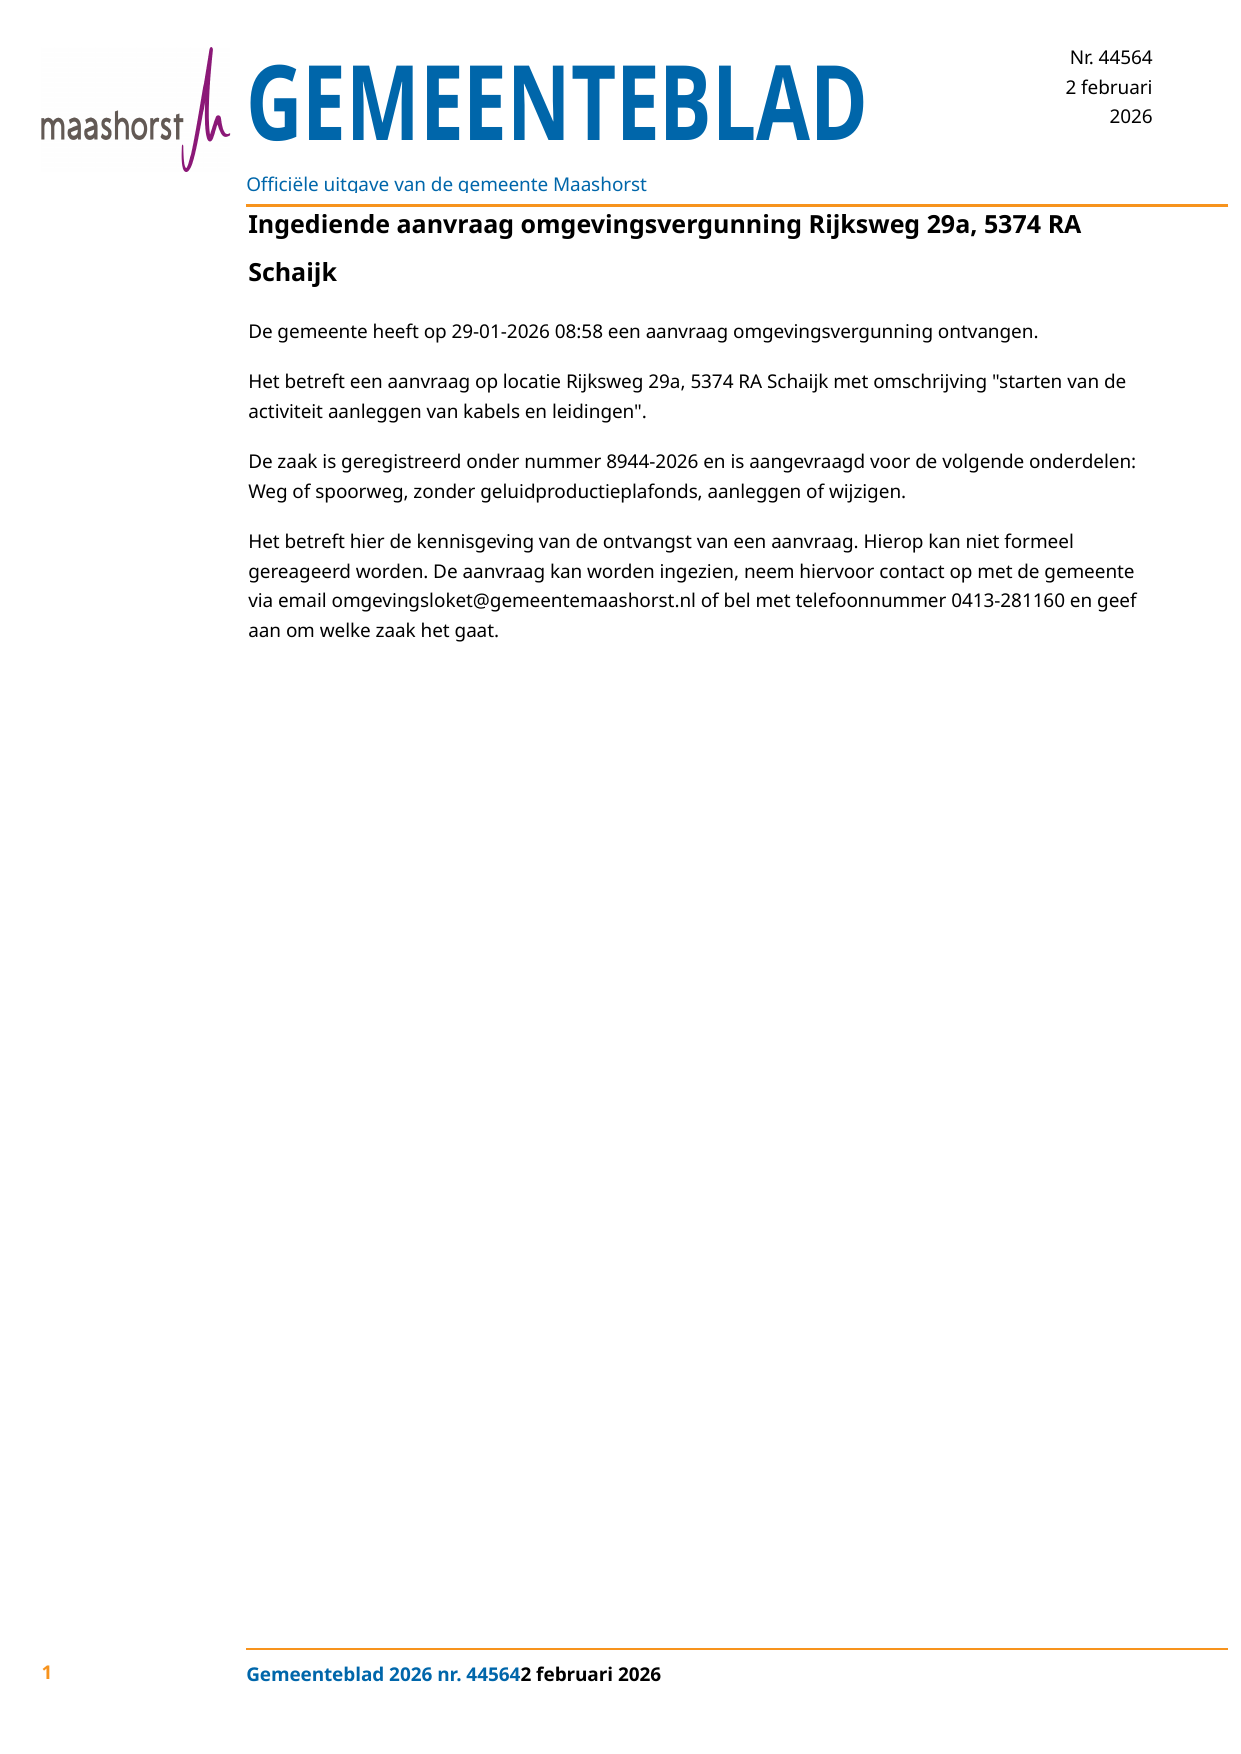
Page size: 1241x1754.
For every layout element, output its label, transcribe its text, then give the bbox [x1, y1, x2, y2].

text De gemeente heeft op 29-01-2026 08:58 een aanvraag omgevingsvergunning ontvangen. [248, 318, 1152, 344]
text Ingediende aanvraag omgevingsvergunning Rijksweg 29a, 5374 RA Schaijk [248, 207, 1152, 288]
text Het betreft hier de kennisgeving van de ontvangst van een aanvraag. Hierop kan niet formeel gereageerd worden. De aanvraag kan worden ingezien, neem hiervoor contact op met de gemeente via email omgevingsloket@gemeentemaashorst.nl of bel met telefoonnummer 0413-281160 en geef aan om welke zaak het gaat. [248, 528, 1152, 643]
text Het betreft een aanvraag op locatie Rijksweg 29a, 5374 RA Schaijk met omschrijving "starten van de activiteit aanleggen van kabels en leidingen". [248, 368, 1152, 424]
text De zaak is geregistreerd onder nummer 8944-2026 en is aangevraagd voor de volgende onderdelen: Weg of spoorweg, zonder geluidproductieplafonds, aanleggen of wijzigen. [248, 448, 1152, 504]
picture [41, 47, 231, 172]
